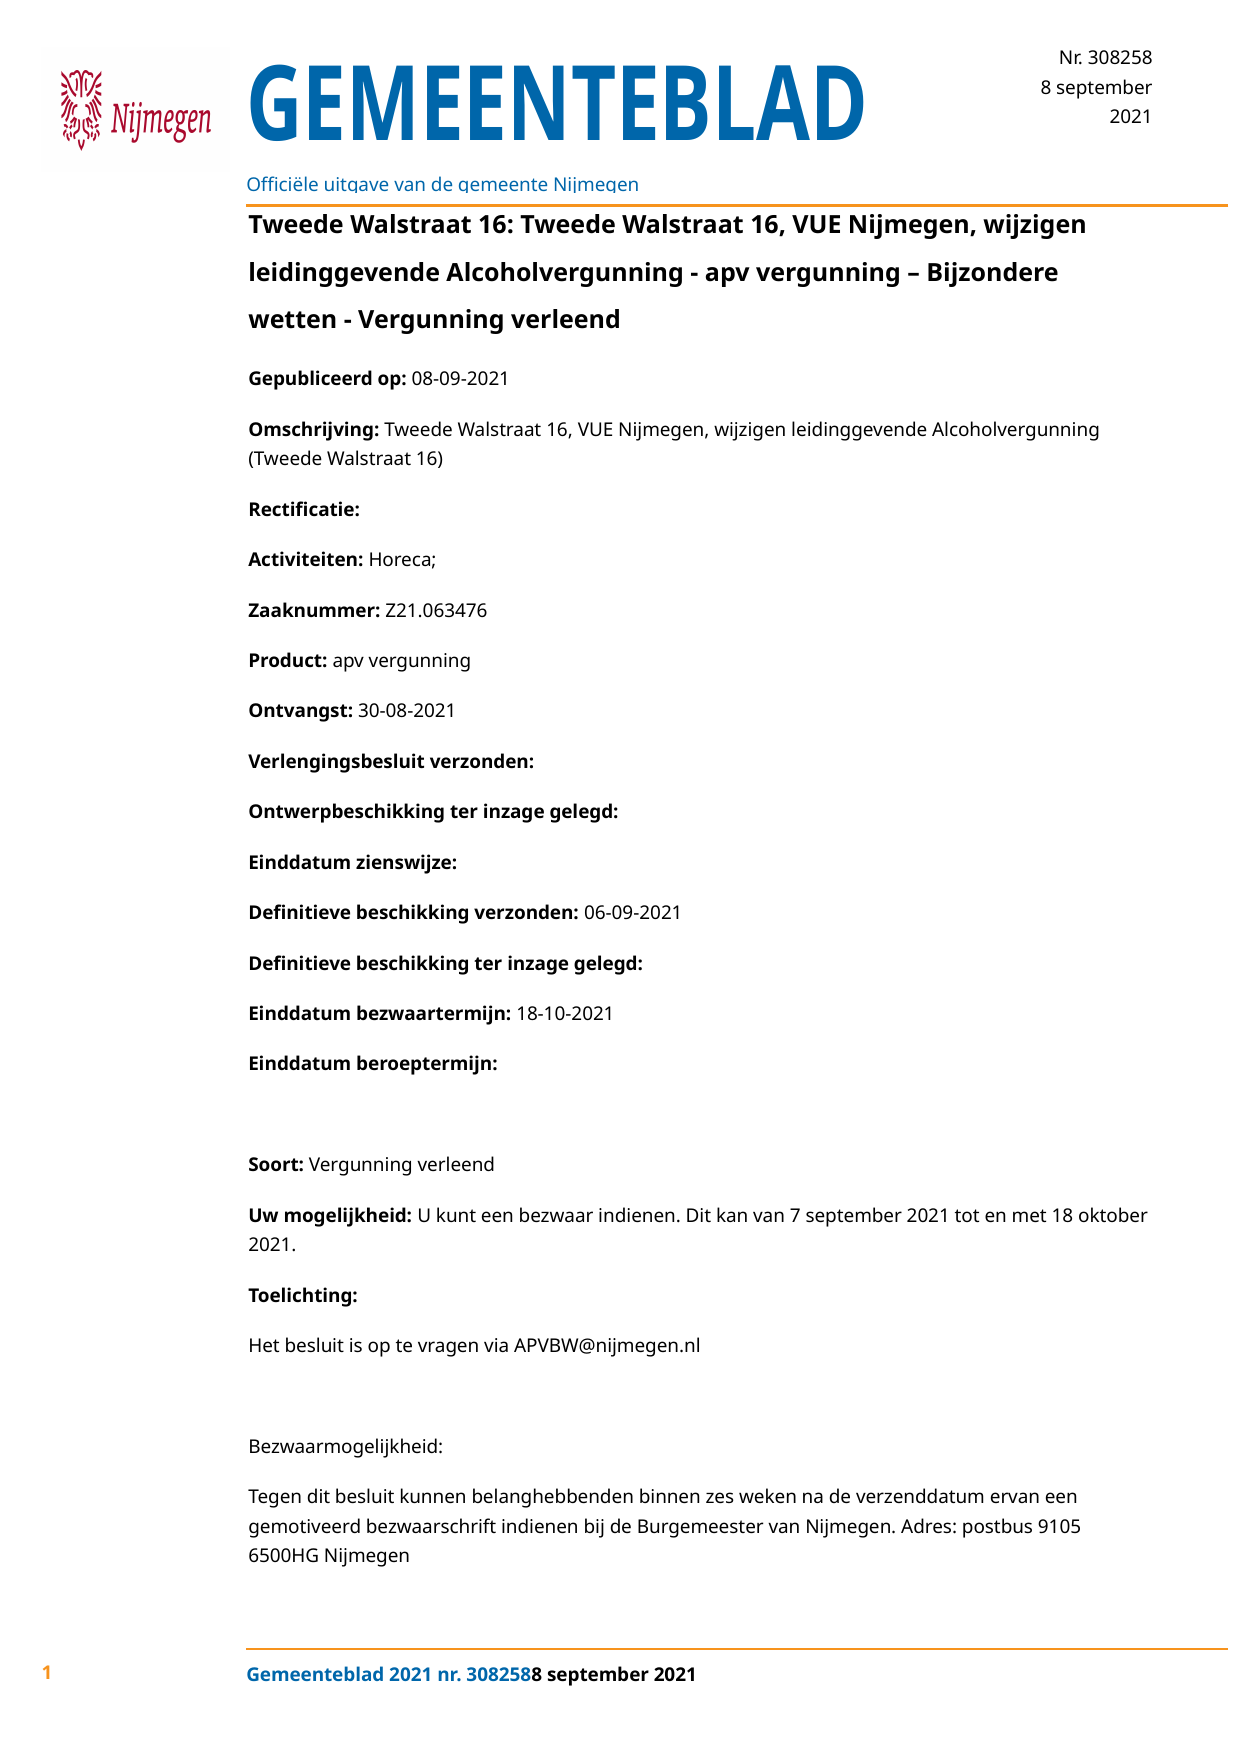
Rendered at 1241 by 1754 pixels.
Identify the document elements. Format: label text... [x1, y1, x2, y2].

text Einddatum beroeptermijn: [248, 1051, 1152, 1076]
text Bezwaarmogelijkheid: [248, 1433, 1152, 1459]
text Het besluit is op te vragen via APVBW@nijmegen.nl [248, 1332, 1152, 1358]
text Tweede Walstraat 16: Tweede Walstraat 16, VUE Nijmegen, wijzigen leidinggevende Alcoholvergunning - apv vergunning – Bijzondere wetten - Vergunning verleend [248, 207, 1152, 336]
text Einddatum zienswijze: [248, 849, 1152, 874]
text Ontvangst: 30-08-2021 [248, 698, 1152, 723]
text Ontwerpbeschikking ter inzage gelegd: [248, 798, 1152, 824]
text Definitieve beschikking verzonden: 06-09-2021 [248, 899, 1152, 925]
text Rectificatie: [248, 496, 1152, 522]
text Toelichting: [248, 1282, 1152, 1307]
text Einddatum bezwaartermijn: 18-10-2021 [248, 1000, 1152, 1026]
text Uw mogelijkheid: U kunt een bezwaar indienen. Dit kan van 7 september 2021 tot en met 18 oktober 2021. [248, 1202, 1152, 1257]
text Soort: Vergunning verleend [248, 1151, 1152, 1177]
text Product: apv vergunning [248, 647, 1152, 673]
text Gepubliceerd op: 08-09-2021 [248, 366, 1152, 391]
picture [41, 47, 231, 172]
text Omschrijving: Tweede Walstraat 16, VUE Nijmegen, wijzigen leidinggevende Alcoholvergunning (Tweede Walstraat 16) [248, 416, 1152, 471]
text Verlengingsbesluit verzonden: [248, 748, 1152, 774]
text Zaaknummer: Z21.063476 [248, 597, 1152, 622]
text Definitieve beschikking ter inzage gelegd: [248, 950, 1152, 975]
text Activiteiten: Horeca; [248, 546, 1152, 572]
text Tegen dit besluit kunnen belanghebbenden binnen zes weken na de verzenddatum ervan een gemotiveerd bezwaarschrift indienen bij de Burgemeester van Nijmegen. Adres: postbus 9105 6500HG Nijmegen [248, 1483, 1152, 1568]
